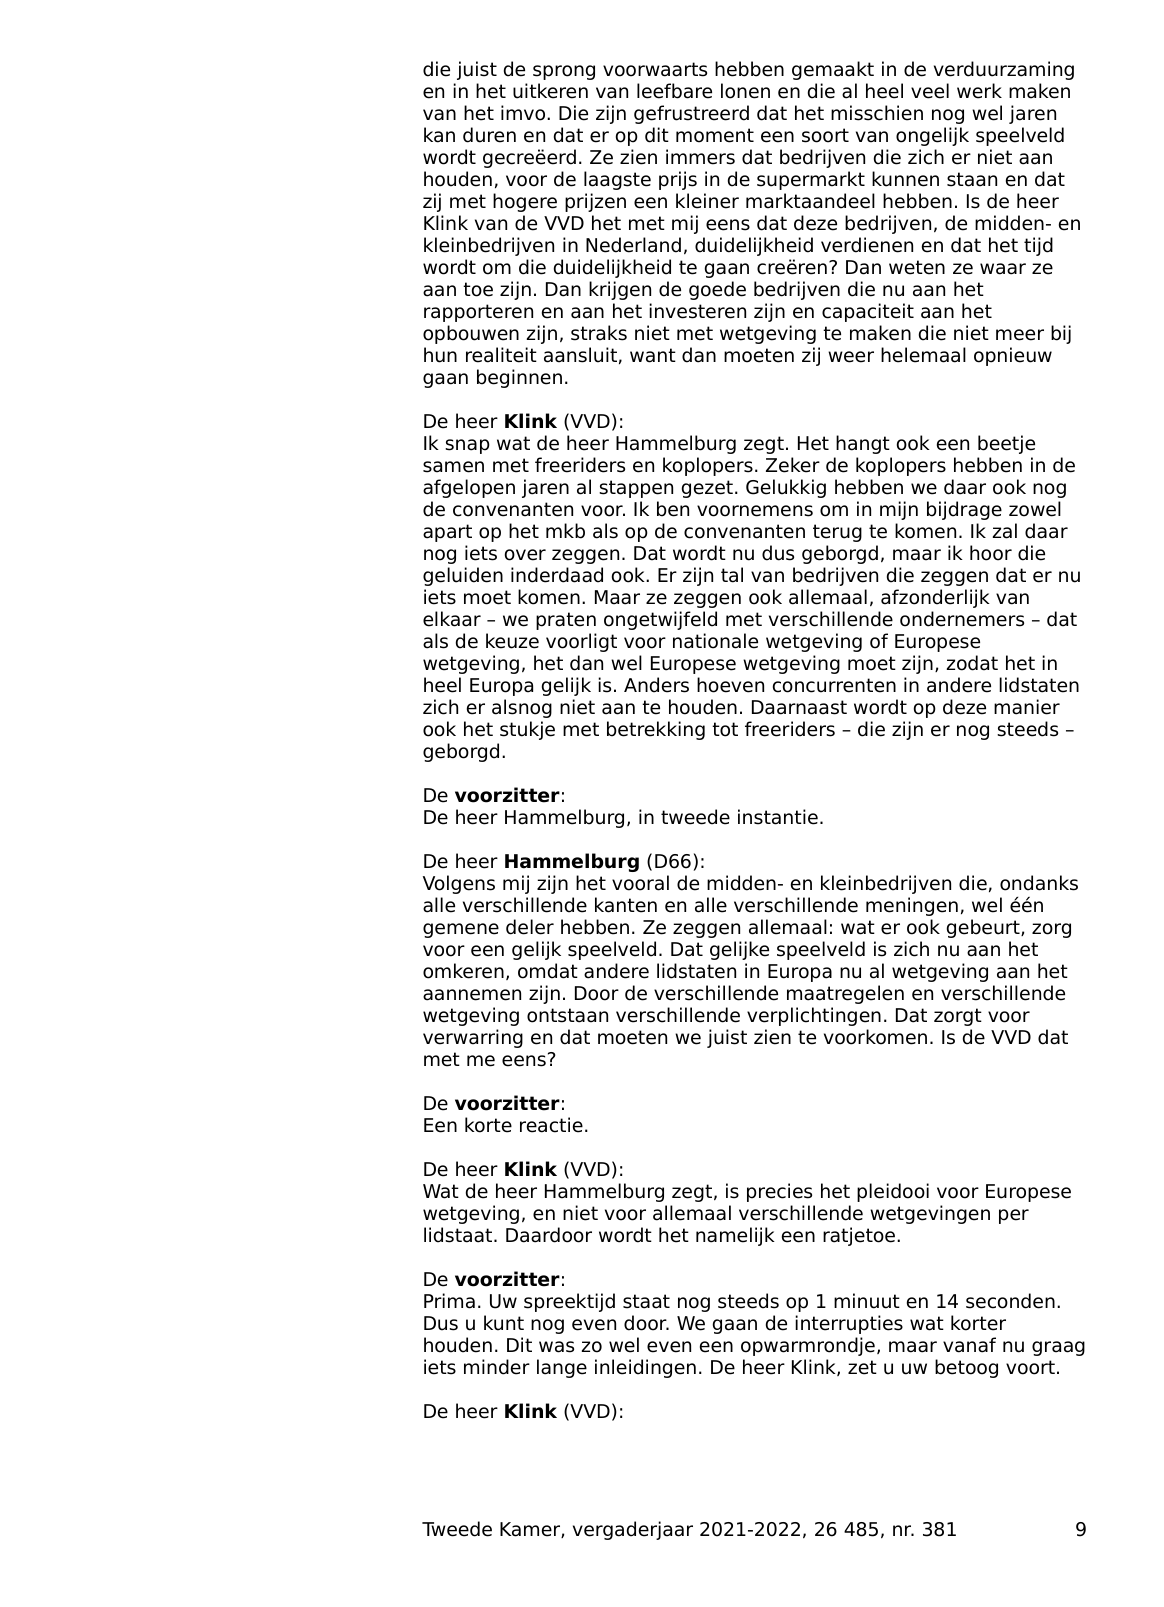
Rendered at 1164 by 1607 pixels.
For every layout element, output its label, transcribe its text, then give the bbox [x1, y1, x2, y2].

text Volgens mij zijn het vooral de midden- en kleinbedrijven die, ondanks alle verschillende kanten en alle verschillende meningen, wel één gemene deler hebben. Ze zeggen allemaal: wat er ook gebeurt, zorg voor een gelijk speelveld. Dat gelijke speelveld is zich nu aan het omkeren, omdat andere lidstaten in Europa nu al wetgeving aan het aannemen zijn. Door de verschillende maatregelen en verschillende wetgeving ontstaan verschillende verplichtingen. Dat zorgt voor verwarring en dat moeten we juist zien te voorkomen. Is de VVD dat met me eens? [422, 873, 1087, 1071]
text De heer Hammelburg, in tweede instantie. [422, 807, 1087, 829]
text De voorzitter: [422, 1093, 1087, 1115]
text De voorzitter: [422, 1269, 1087, 1291]
text Ik snap wat de heer Hammelburg zegt. Het hangt ook een beetje samen met freeriders en koplopers. Zeker de koplopers hebben in de afgelopen jaren al stappen gezet. Gelukkig hebben we daar ook nog de convenanten voor. Ik ben voornemens om in mijn bijdrage zowel apart op het mkb als op de convenanten terug te komen. Ik zal daar nog iets over zeggen. Dat wordt nu dus geborgd, maar ik hoor die geluiden inderdaad ook. Er zijn tal van bedrijven die zeggen dat er nu iets moet komen. Maar ze zeggen ook allemaal, afzonderlijk van elkaar – we praten ongetwijfeld met verschillende ondernemers – dat als de keuze voorligt voor nationale wetgeving of Europese wetgeving, het dan wel Europese wetgeving moet zijn, zodat het in heel Europa gelijk is. Anders hoeven concurrenten in andere lidstaten zich er alsnog niet aan te houden. Daarnaast wordt op deze manier ook het stukje met betrekking tot freeriders – die zijn er nog steeds – geborgd. [422, 433, 1087, 763]
text die juist de sprong voorwaarts hebben gemaakt in de verduurzaming en in het uitkeren van leefbare lonen en die al heel veel werk maken van het imvo. Die zijn gefrustreerd dat het misschien nog wel jaren kan duren en dat er op dit moment een soort van ongelijk speelveld wordt gecreëerd. Ze zien immers dat bedrijven die zich er niet aan houden, voor de laagste prijs in de supermarkt kunnen staan en dat zij met hogere prijzen een kleiner marktaandeel hebben. Is de heer Klink van de VVD het met mij eens dat deze bedrijven, de midden- en kleinbedrijven in Nederland, duidelijkheid verdienen en dat het tijd wordt om die duidelijkheid te gaan creëren? Dan weten ze waar ze aan toe zijn. Dan krijgen de goede bedrijven die nu aan het rapporteren en aan het investeren zijn en capaciteit aan het opbouwen zijn, straks niet met wetgeving te maken die niet meer bij hun realiteit aansluit, want dan moeten zij weer helemaal opnieuw gaan beginnen. [422, 59, 1087, 389]
text Een korte reactie. [422, 1115, 1087, 1137]
text De heer Klink (VVD): [422, 1159, 1087, 1181]
text De heer Klink (VVD): [422, 411, 1087, 433]
text Prima. Uw spreektijd staat nog steeds op 1 minuut en 14 seconden. Dus u kunt nog even door. We gaan de interrupties wat korter houden. Dit was zo wel even een opwarmrondje, maar vanaf nu graag iets minder lange inleidingen. De heer Klink, zet u uw betoog voort. [422, 1291, 1087, 1379]
text De heer Hammelburg (D66): [422, 851, 1087, 873]
text De voorzitter: [422, 785, 1087, 807]
text De heer Klink (VVD): [422, 1401, 1087, 1423]
text Wat de heer Hammelburg zegt, is precies het pleidooi voor Europese wetgeving, en niet voor allemaal verschillende wetgevingen per lidstaat. Daardoor wordt het namelijk een ratjetoe. [422, 1181, 1087, 1247]
